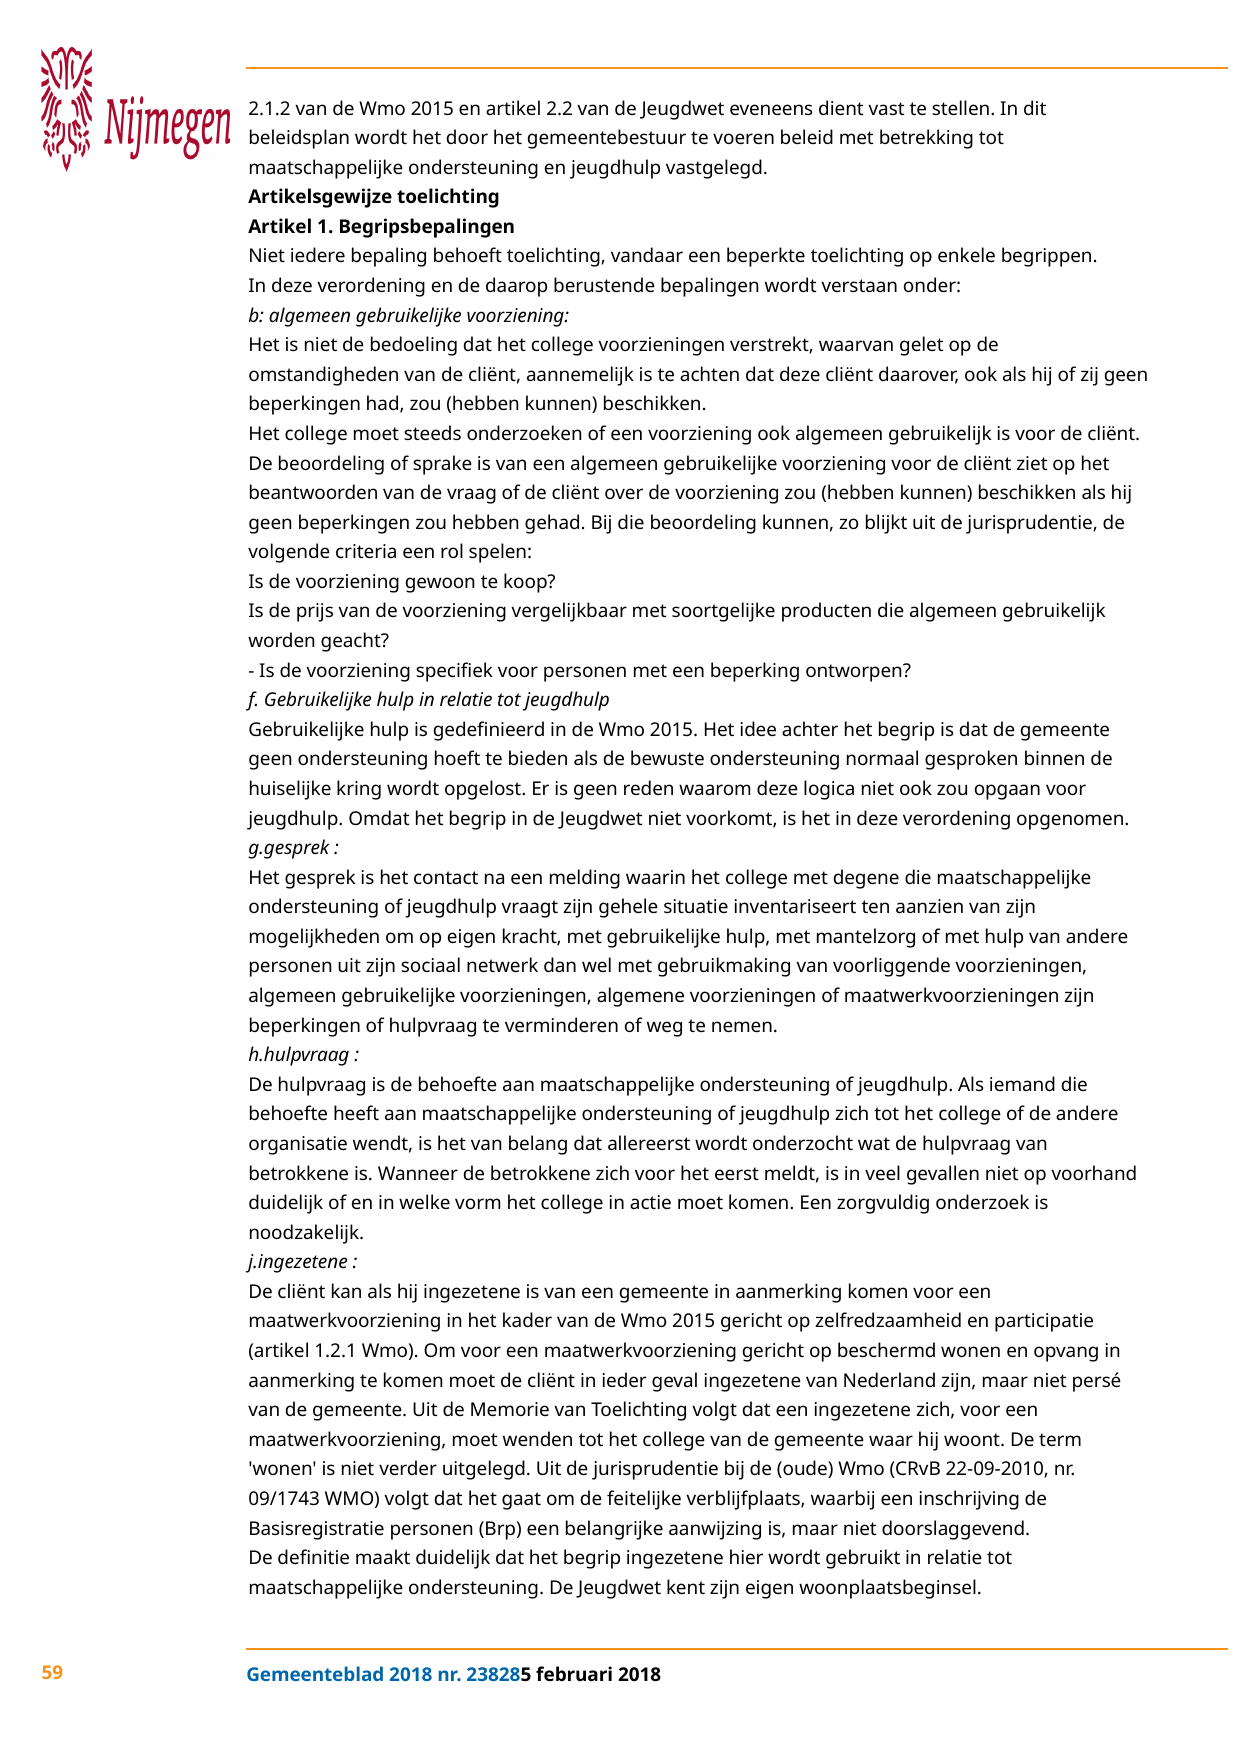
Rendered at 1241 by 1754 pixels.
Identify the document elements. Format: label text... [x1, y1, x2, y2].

text f. Gebruikelijke hulp in relatie tot jeugdhulp [248, 686, 1152, 712]
text Niet iedere bepaling behoeft toelichting, vandaar een beperkte toelichting op enkele begrippen. [248, 243, 1152, 268]
text - Is de voorziening specifiek voor personen met een beperking ontworpen? [248, 657, 1152, 683]
text Artikelsgewijze toelichting [248, 183, 1152, 209]
text Het college moet steeds onderzoeken of een voorziening ook algemeen gebruikelijk is voor de cliënt. De beoordeling of sprake is van een algemeen gebruikelijke voorziening voor de cliënt ziet op het beantwoorden van de vraag of de cliënt over de voorziening zou (hebben kunnen) beschikken als hij geen beperkingen zou hebben gehad. Bij die beoordeling kunnen, zo blijkt uit de jurisprudentie, de volgende criteria een rol spelen: [248, 420, 1152, 564]
text g.gesprek : [248, 834, 1152, 860]
text De definitie maakt duidelijk dat het begrip ingezetene hier wordt gebruikt in relatie tot maatschappelijke ondersteuning. De Jeugdwet kent zijn eigen woonplaatsbeginsel. [248, 1544, 1152, 1600]
text Het gesprek is het contact na een melding waarin het college met degene die maatschappelijke ondersteuning of jeugdhulp vraagt zijn gehele situatie inventariseert ten aanzien van zijn mogelijkheden om op eigen kracht, met gebruikelijke hulp, met mantelzorg of met hulp van andere personen uit zijn sociaal netwerk dan wel met gebruikmaking van voorliggende voorzieningen, algemeen gebruikelijke voorzieningen, algemene voorzieningen of maatwerkvoorzieningen zijn beperkingen of hulpvraag te verminderen of weg te nemen. [248, 864, 1152, 1038]
text De hulpvraag is de behoefte aan maatschappelijke ondersteuning of jeugdhulp. Als iemand die behoefte heeft aan maatschappelijke ondersteuning of jeugdhulp zich tot het college of de andere organisatie wendt, is het van belang dat allereerst wordt onderzocht wat de hulpvraag van betrokkene is. Wanneer de betrokkene zich voor het eerst meldt, is in veel gevallen niet op voorhand duidelijk of en in welke vorm het college in actie moet komen. Een zorgvuldig onderzoek is noodzakelijk. [248, 1071, 1152, 1245]
text h.hulpvraag : [248, 1041, 1152, 1067]
text Is de voorziening gewoon te koop? [248, 568, 1152, 594]
picture [41, 47, 231, 172]
text Is de prijs van de voorziening vergelijkbaar met soortgelijke producten die algemeen gebruikelijk worden geacht? [248, 598, 1152, 653]
text b: algemeen gebruikelijke voorziening: [248, 302, 1152, 328]
text 2.1.2 van de Wmo 2015 en artikel 2.2 van de Jeugdwet eveneens dient vast te stellen. In dit beleidsplan wordt het door het gemeentebestuur te voeren beleid met betrekking tot maatschappelijke ondersteuning en jeugdhulp vastgelegd. [248, 95, 1152, 180]
text Het is niet de bedoeling dat het college voorzieningen verstrekt, waarvan gelet op de omstandigheden van de cliënt, aannemelijk is te achten dat deze cliënt daarover, ook als hij of zij geen beperkingen had, zou (hebben kunnen) beschikken. [248, 331, 1152, 416]
text Artikel 1. Begripsbepalingen [248, 213, 1152, 239]
text In deze verordening en de daarop berustende bepalingen wordt verstaan onder: [248, 272, 1152, 298]
text j.ingezetene : [248, 1248, 1152, 1274]
text Gebruikelijke hulp is gedefinieerd in de Wmo 2015. Het idee achter het begrip is dat de gemeente geen ondersteuning hoeft te bieden als de bewuste ondersteuning normaal gesproken binnen de huiselijke kring wordt opgelost. Er is geen reden waarom deze logica niet ook zou opgaan voor jeugdhulp. Omdat het begrip in de Jeugdwet niet voorkomt, is het in deze verordening opgenomen. [248, 716, 1152, 831]
text De cliënt kan als hij ingezetene is van een gemeente in aanmerking komen voor een maatwerkvoorziening in het kader van de Wmo 2015 gericht op zelfredzaamheid en participatie (artikel 1.2.1 Wmo). Om voor een maatwerkvoorziening gericht op beschermd wonen en opvang in aanmerking te komen moet de cliënt in ieder geval ingezetene van Nederland zijn, maar niet persé van de gemeente. Uit de Memorie van Toelichting volgt dat een ingezetene zich, voor een maatwerkvoorziening, moet wenden tot het college van de gemeente waar hij woont. De term 'wonen' is niet verder uitgelegd. Uit de jurisprudentie bij de (oude) Wmo (CRvB 22-09-2010, nr. 09/1743 WMO) volgt dat het gaat om de feitelijke verblijfplaats, waarbij een inschrijving de Basisregistratie personen (Brp) een belangrijke aanwijzing is, maar niet doorslaggevend. [248, 1278, 1152, 1541]
